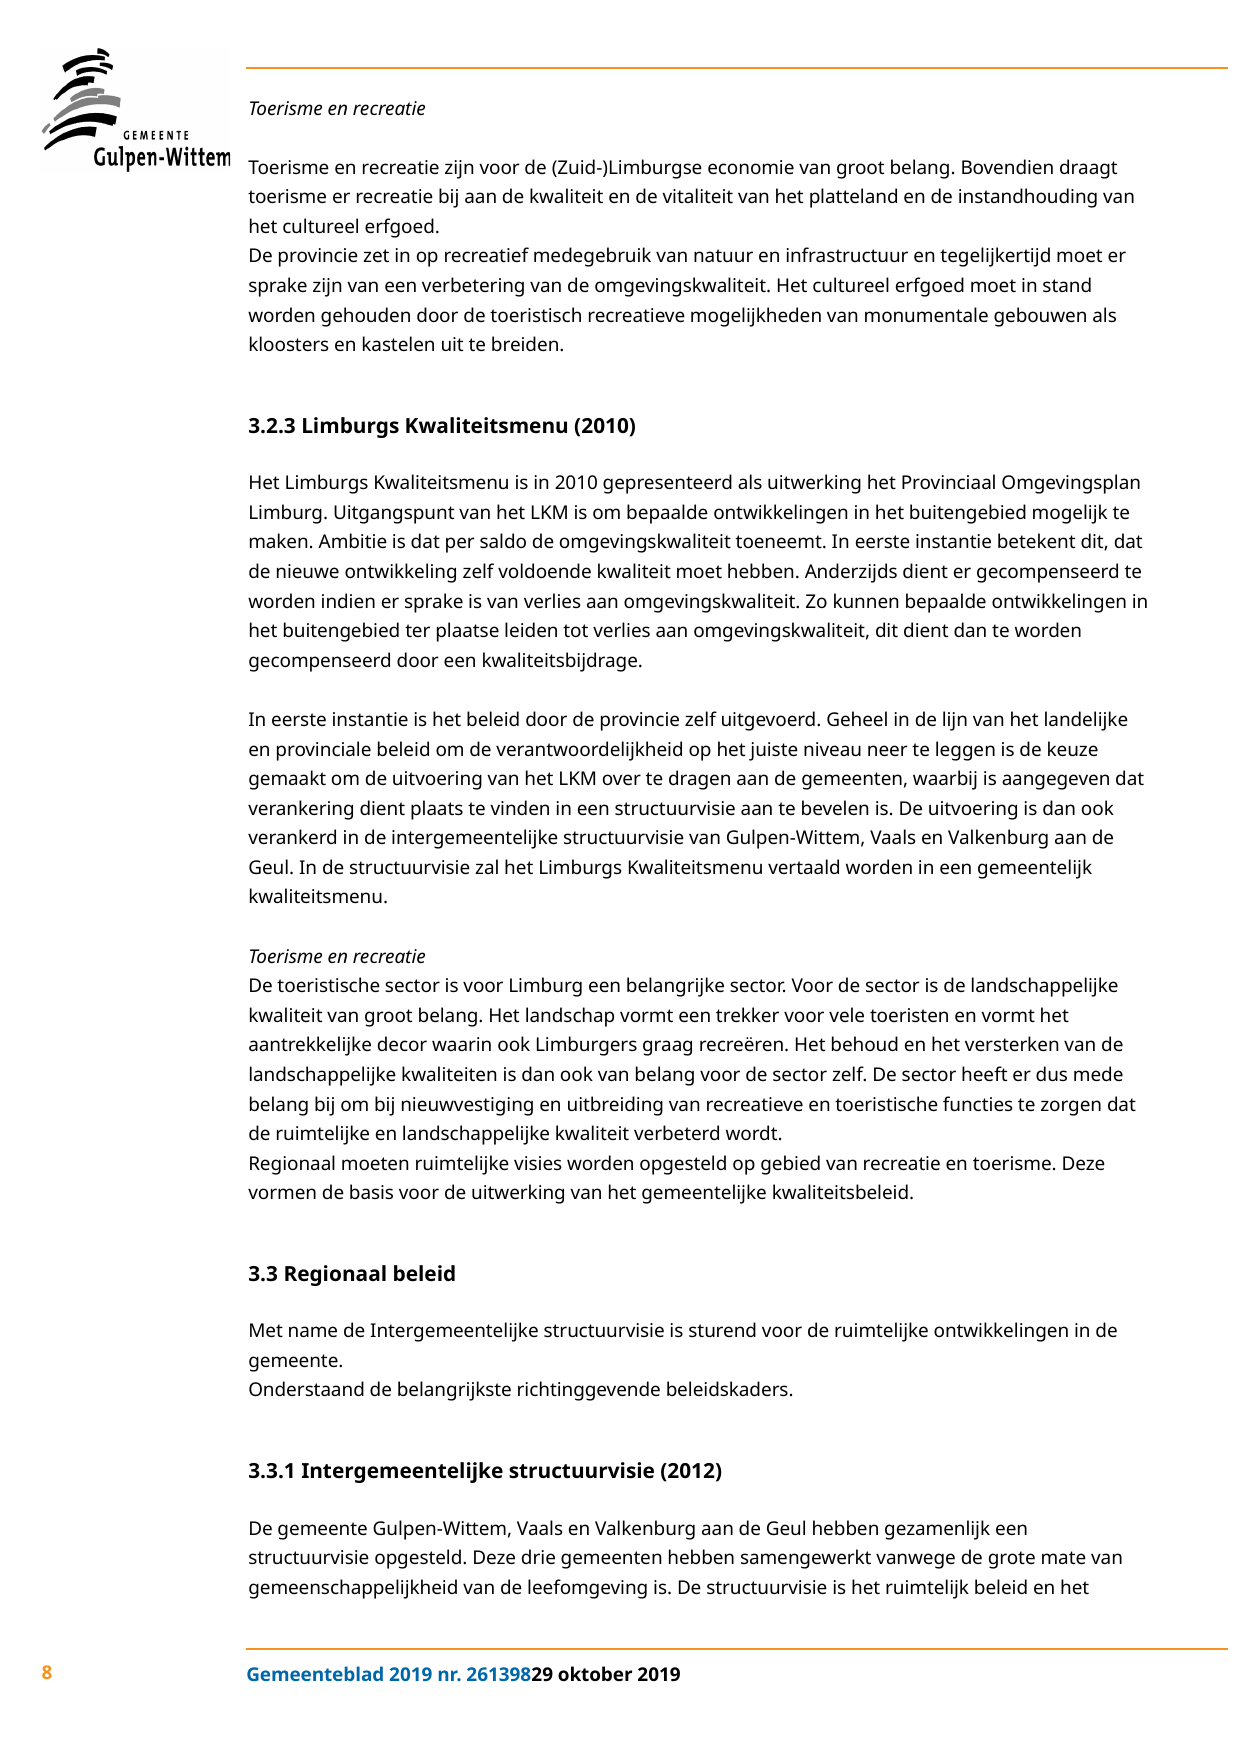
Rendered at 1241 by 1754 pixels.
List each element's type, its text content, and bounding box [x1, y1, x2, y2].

text Onderstaand de belangrijkste richtinggevende beleidskaders. [248, 1377, 1152, 1402]
text De provincie zet in op recreatief medegebruik van natuur en infrastructuur en tegelijkertijd moet er sprake zijn van een verbetering van de omgevingskwaliteit. Het cultureel erfgoed moet in stand worden gehouden door de toeristisch recreatieve mogelijkheden van monumentale gebouwen als kloosters en kastelen uit te breiden. [248, 243, 1152, 357]
text 3.3 Regionaal beleid [248, 1259, 1152, 1288]
text Toerisme en recreatie [248, 95, 1152, 121]
text In eerste instantie is het beleid door de provincie zelf uitgevoerd. Geheel in de lijn van het landelijke en provinciale beleid om de verantwoordelijkheid op het juiste niveau neer te leggen is de keuze gemaakt om de uitvoering van het LKM over te dragen aan de gemeenten, waarbij is aangegeven dat verankering dient plaats te vinden in een structuurvisie aan te bevelen is. De uitvoering is dan ook verankerd in de intergemeentelijke structuurvisie van Gulpen-Wittem, Vaals en Valkenburg aan de Geul. In de structuurvisie zal het Limburgs Kwaliteitsmenu vertaald worden in een gemeentelijk kwaliteitsmenu. [248, 706, 1152, 909]
picture [41, 47, 231, 172]
text Toerisme en recreatie [248, 943, 1152, 968]
text 3.2.3 Limburgs Kwaliteitsmenu (2010) [248, 411, 1152, 440]
text 3.3.1 Intergemeentelijke structuurvisie (2012) [248, 1457, 1152, 1485]
text Met name de Intergemeentelijke structuurvisie is sturend voor de ruimtelijke ontwikkelingen in de gemeente. [248, 1317, 1152, 1373]
text Het Limburgs Kwaliteitsmenu is in 2010 gepresenteerd als uitwerking het Provinciaal Omgevingsplan Limburg. Uitgangspunt van het LKM is om bepaalde ontwikkelingen in het buitengebied mogelijk te maken. Ambitie is dat per saldo de omgevingskwaliteit toeneemt. In eerste instantie betekent dit, dat de nieuwe ontwikkeling zelf voldoende kwaliteit moet hebben. Anderzijds dient er gecompenseerd te worden indien er sprake is van verlies aan omgevingskwaliteit. Zo kunnen bepaalde ontwikkelingen in het buitengebied ter plaatse leiden tot verlies aan omgevingskwaliteit, dit dient dan te worden gecompenseerd door een kwaliteitsbijdrage. [248, 469, 1152, 673]
text Regionaal moeten ruimtelijke visies worden opgesteld op gebied van recreatie en toerisme. Deze vormen de basis voor de uitwerking van het gemeentelijke kwaliteitsbeleid. [248, 1150, 1152, 1205]
text Toerisme en recreatie zijn voor de (Zuid-)Limburgse economie van groot belang. Bovendien draagt toerisme er recreatie bij aan de kwaliteit en de vitaliteit van het platteland en de instandhouding van het cultureel erfgoed. [248, 154, 1152, 239]
text De toeristische sector is voor Limburg een belangrijke sector. Voor de sector is de landschappelijke kwaliteit van groot belang. Het landschap vormt een trekker voor vele toeristen en vormt het aantrekkelijke decor waarin ook Limburgers graag recreëren. Het behoud en het versterken van de landschappelijke kwaliteiten is dan ook van belang voor de sector zelf. De sector heeft er dus mede belang bij om bij nieuwvestiging en uitbreiding van recreatieve en toeristische functies te zorgen dat de ruimtelijke en landschappelijke kwaliteit verbeterd wordt. [248, 972, 1152, 1146]
text De gemeente Gulpen-Wittem, Vaals en Valkenburg aan de Geul hebben gezamenlijk een structuurvisie opgesteld. Deze drie gemeenten hebben samengewerkt vanwege de grote mate van gemeenschappelijkheid van de leefomgeving is. De structuurvisie is het ruimtelijk beleid en het [248, 1515, 1152, 1599]
